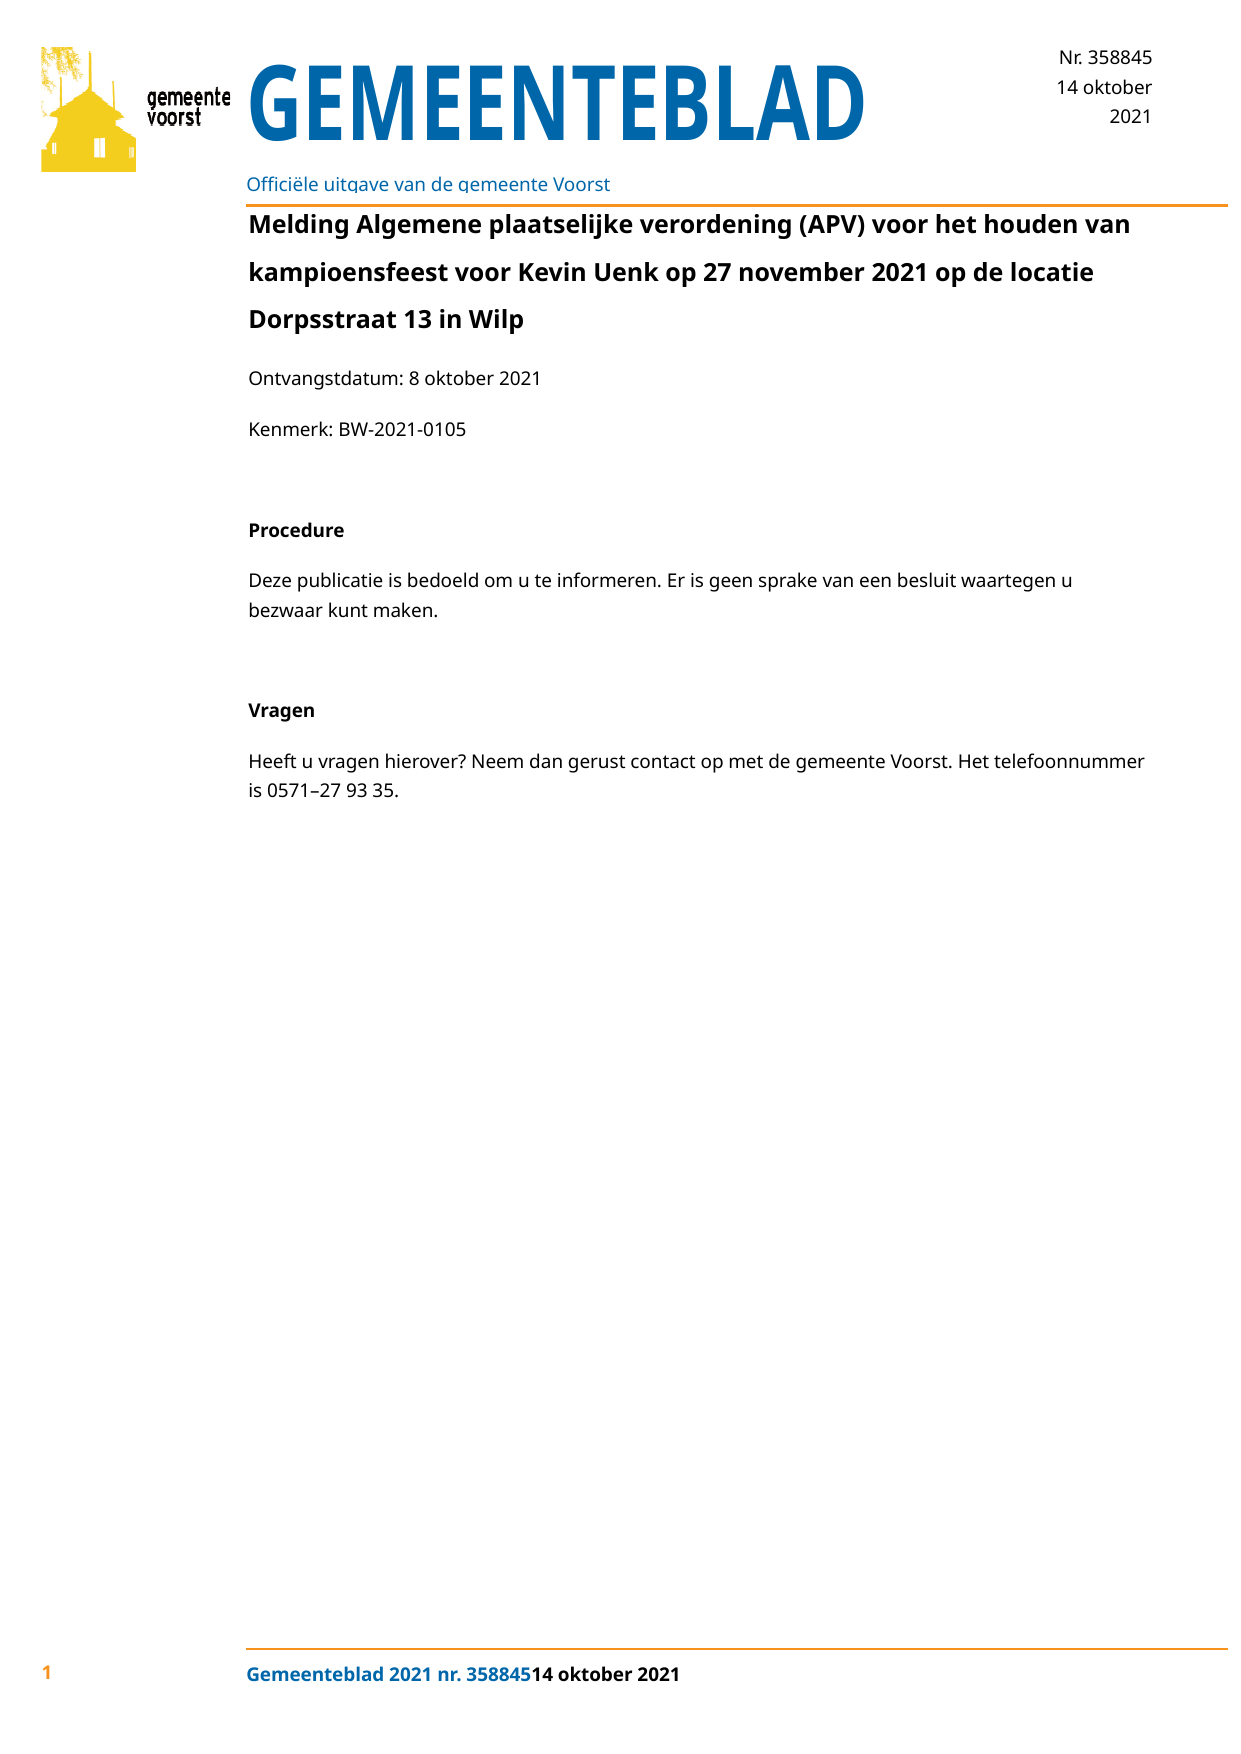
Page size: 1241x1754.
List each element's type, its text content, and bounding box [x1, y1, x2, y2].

text Deze publicatie is bedoeld om u te informeren. Er is geen sprake van een besluit waartegen u bezwaar kunt maken. [248, 567, 1152, 622]
text Kenmerk: BW-2021-0105 [248, 416, 1152, 442]
picture [41, 47, 231, 172]
text Vragen [248, 698, 1152, 723]
text Heeft u vragen hierover? Neem dan gerust contact op met de gemeente Voorst. Het telefoonnummer is 0571–27 93 35. [248, 748, 1152, 803]
text Ontvangstdatum: 8 oktober 2021 [248, 366, 1152, 391]
text Melding Algemene plaatselijke verordening (APV) voor het houden van kampioensfeest voor Kevin Uenk op 27 november 2021 op de locatie Dorpsstraat 13 in Wilp [248, 207, 1152, 336]
text Procedure [248, 517, 1152, 542]
